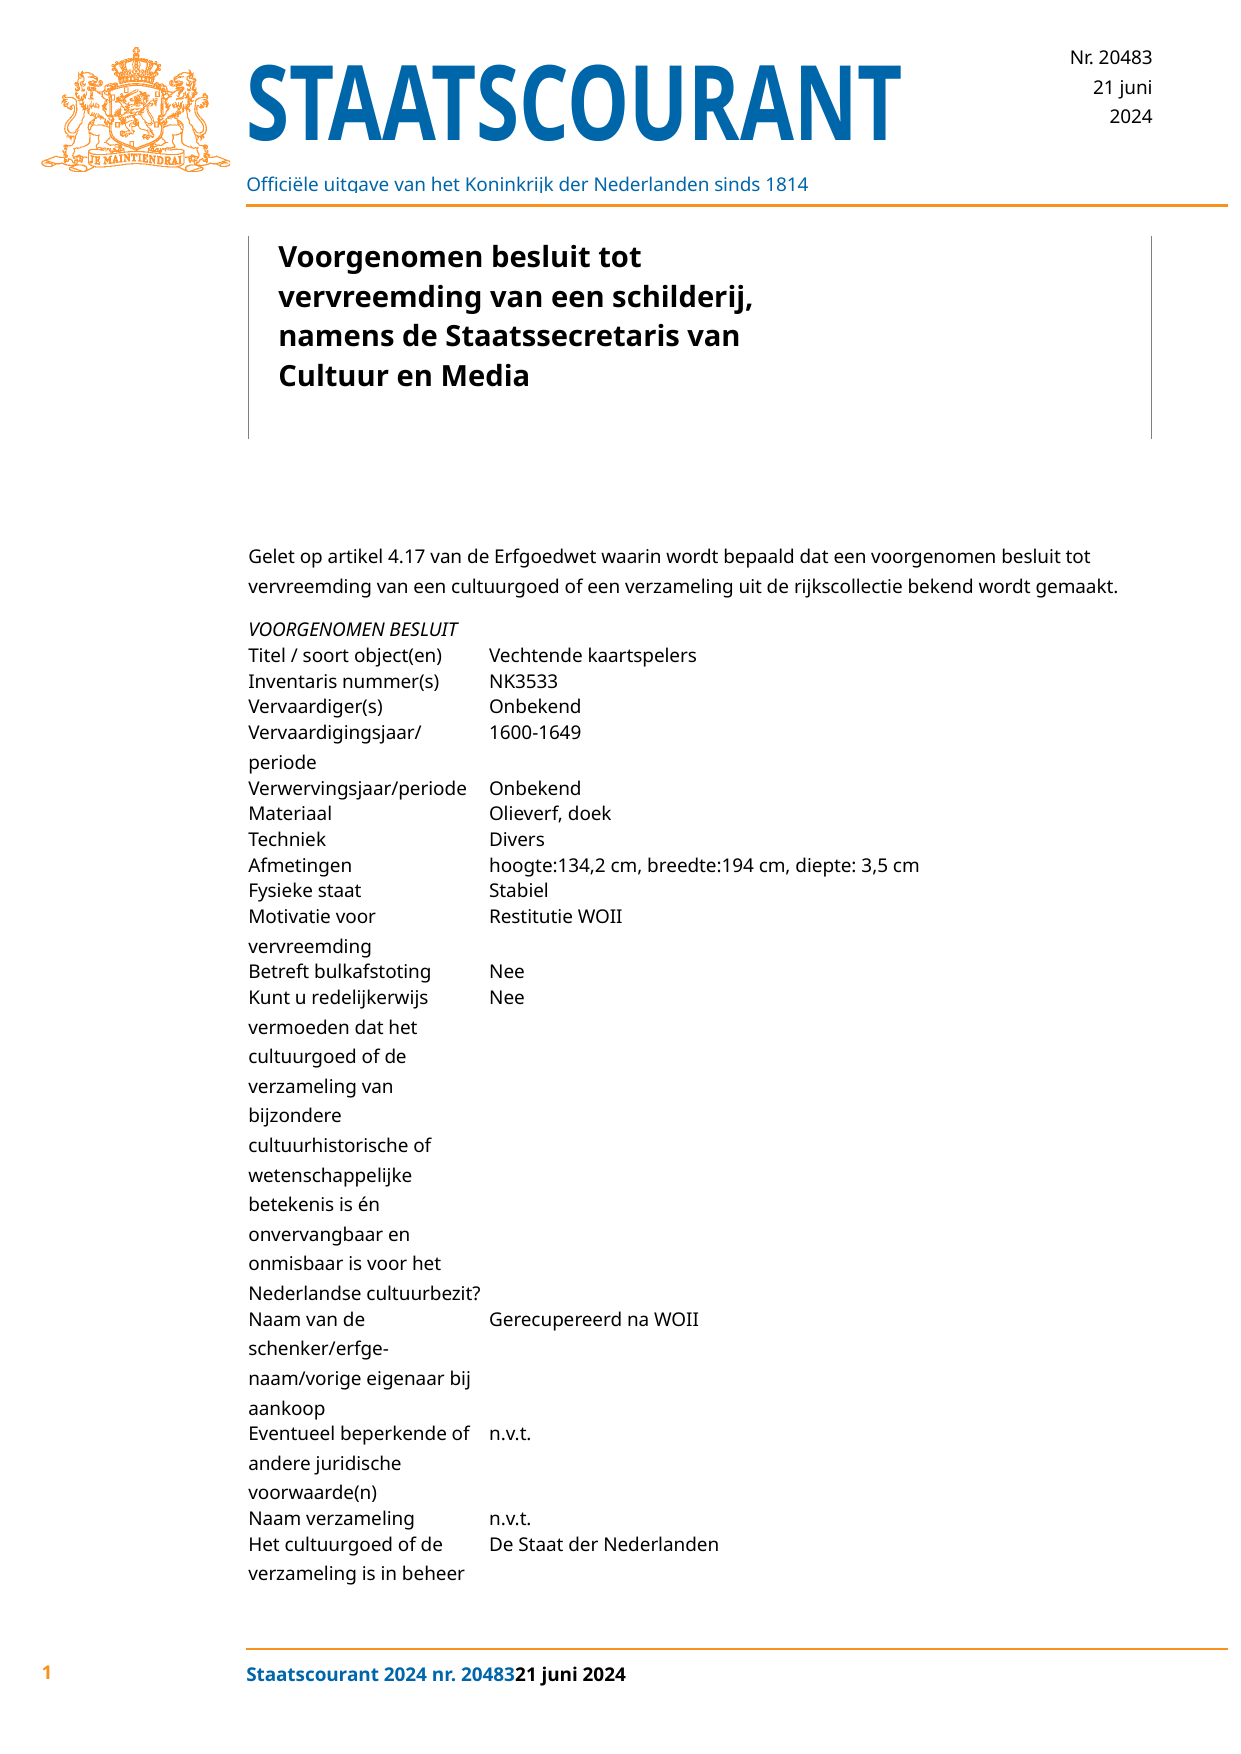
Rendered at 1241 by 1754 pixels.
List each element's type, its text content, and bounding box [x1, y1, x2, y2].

table_cell Vervaardigingsjaar/periode [248, 719, 489, 775]
table_cell Onbekend [489, 694, 1152, 719]
table_cell 1600-1649 [489, 719, 1152, 775]
table_header [1090, 236, 1151, 413]
table_cell Betreft bulkafstoting [248, 959, 489, 984]
table_cell Verwervingsjaar/periode [248, 775, 489, 800]
table_cell hoogte:134,2 cm, breedte:194 cm, diepte: 3,5 cm [489, 852, 1152, 878]
table_cell Onbekend [489, 775, 1152, 800]
text VOORGENOMEN BESLUIT [248, 616, 1152, 642]
table_cell Olieverf, doek [489, 800, 1152, 826]
picture [912, 236, 1090, 414]
table_cell Materiaal [248, 800, 489, 826]
table_cell Het cultuurgoed of de verzameling is in beheer [248, 1531, 489, 1586]
table_cell Motivatie voor vervreemding [248, 903, 489, 959]
table_cell De Staat der Nederlanden [489, 1531, 1152, 1586]
table_cell Divers [489, 826, 1152, 852]
table_cell Stabiel [489, 878, 1152, 903]
table_cell Naam verzameling [248, 1505, 489, 1531]
table_cell Fysieke staat [248, 878, 489, 903]
table_cell Nee [489, 984, 1152, 1306]
table_cell Nee [489, 959, 1152, 984]
table_cell Restitutie WOII [489, 903, 1152, 959]
table_cell Naam van de schenker/erfge- naam/vorige eigenaar bij aankoop [248, 1306, 489, 1420]
table_cell Vervaardiger(s) [248, 694, 489, 719]
table_cell Kunt u redelijkerwijs vermoeden dat het cultuurgoed of de verzameling van bijzondere cultuurhistorische of wetenschappelijke betekenis is én onvervangbaar en onmisbaar is voor het Nederlandse cultuurbezit? [248, 984, 489, 1306]
table_cell n.v.t. [489, 1420, 1152, 1505]
table_cell Eventueel beperkende of andere juridische voorwaarde(n) [248, 1420, 489, 1505]
table_cell n.v.t. [489, 1505, 1152, 1531]
table_header [850, 236, 912, 413]
picture [41, 47, 231, 172]
table_header [850, 414, 1151, 439]
table_cell NK3533 [489, 668, 1152, 694]
text Gelet op artikel 4.17 van de Erfgoedwet waarin wordt bepaald dat een voorgenomen besluit tot vervreemding van een cultuurgoed of een verzameling uit de rijkscollectie bekend wordt gemaakt. [248, 544, 1152, 599]
table_header Vechtende kaartspelers [489, 642, 1152, 668]
table_header Titel / soort object(en) [248, 642, 489, 668]
table_cell Inventaris nummer(s) [248, 668, 489, 694]
table_cell Afmetingen [248, 852, 489, 878]
table_header Voorgenomen besluit tot vervreemding van een schilderij, namens de Staatssecretaris van Cultuur en Media [249, 236, 850, 439]
table_cell Gerecupereerd na WOII [489, 1306, 1152, 1420]
table_cell Techniek [248, 826, 489, 852]
